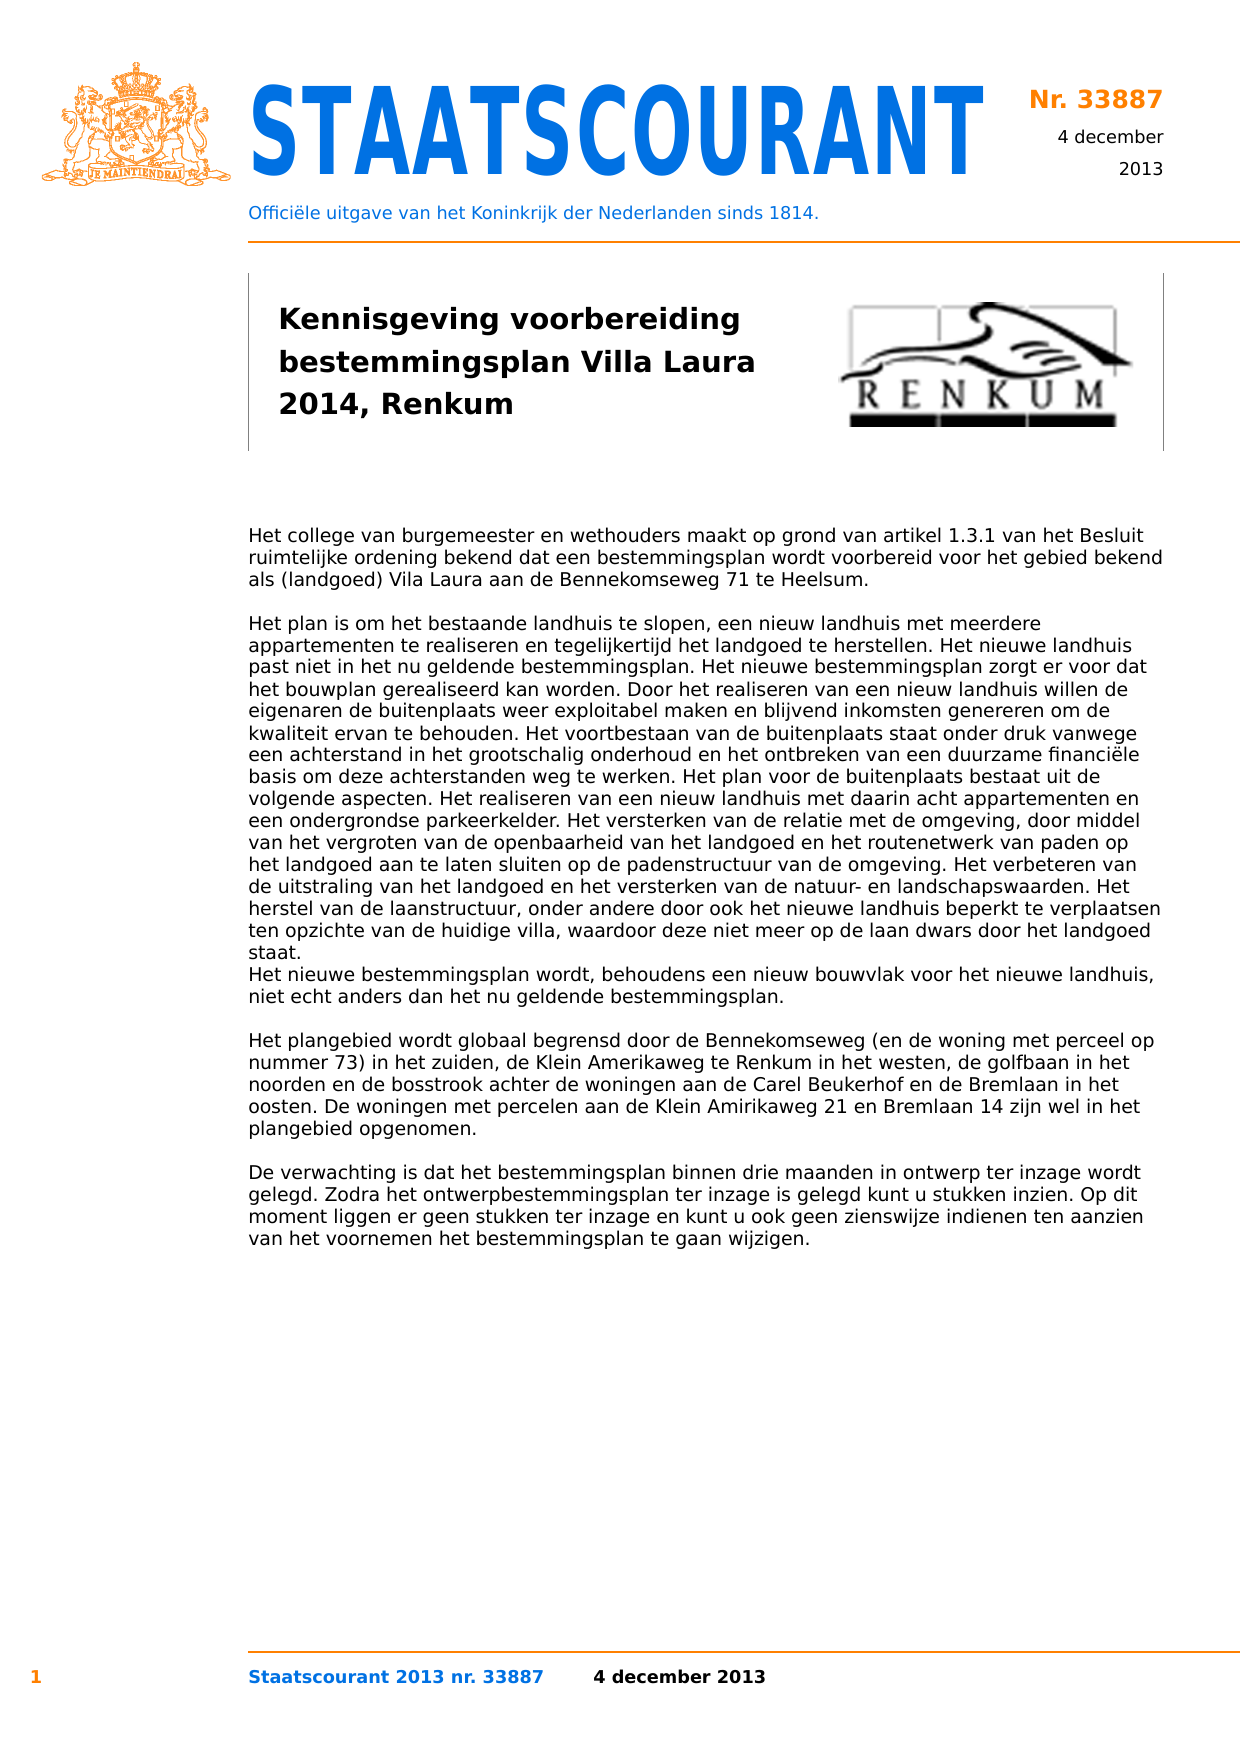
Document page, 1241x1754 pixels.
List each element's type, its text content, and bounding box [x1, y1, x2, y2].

text Het plangebied wordt globaal begrensd door de Bennekomseweg (en de woning met perceel op nummer 73) in het zuiden, de Klein Amerikaweg te Renkum in het westen, de golfbaan in het noorden en de bosstrook achter de woningen aan de Carel Beukerhof en de Bremlaan in het oosten. De woningen met percelen aan de Klein Amirikaweg 21 en Bremlaan 14 zijn wel in het plangebied opgenomen. [248, 1030, 1163, 1140]
table_header STAATSCOURANT [248, 62, 998, 203]
table_cell 4 december [998, 121, 1240, 153]
table_cell 2013 [998, 153, 1240, 203]
picture [838, 302, 1134, 427]
picture [41, 62, 231, 186]
text Het nieuwe bestemmingsplan wordt, behoudens een nieuw bouwvlak voor het nieuwe landhuis, niet echt anders dan het nu geldende bestemmingsplan. [248, 964, 1163, 1008]
text Het college van burgemeester en wethouders maakt op grond van artikel 1.3.1 van het Besluit ruimtelijke ordening bekend dat een bestemmingsplan wordt voorbereid voor het gebied bekend als (landgoed) Vila Laura aan de Bennekomseweg 71 te Heelsum. [248, 525, 1163, 591]
table_header Nr. 33887 [998, 62, 1240, 121]
subtitle Kennisgeving voorbereiding bestemmingsplan Villa Laura 2014, Renkum [249, 273, 1163, 451]
table_cell Officiële uitgave van het Koninkrijk der Nederlanden sinds 1814. [248, 203, 1240, 241]
table_header [25, 62, 248, 241]
text De verwachting is dat het bestemmingsplan binnen drie maanden in ontwerp ter inzage wordt gelegd. Zodra het ontwerpbestemmingsplan ter inzage is gelegd kunt u stukken inzien. Op dit moment liggen er geen stukken ter inzage en kunt u ook geen zienswijze indienen ten aanzien van het voornemen het bestemmingsplan te gaan wijzigen. [248, 1162, 1163, 1250]
text Het plan is om het bestaande landhuis te slopen, een nieuw landhuis met meerdere appartementen te realiseren en tegelijkertijd het landgoed te herstellen. Het nieuwe landhuis past niet in het nu geldende bestemmingsplan. Het nieuwe bestemmingsplan zorgt er voor dat het bouwplan gerealiseerd kan worden. Door het realiseren van een nieuw landhuis willen de eigenaren de buitenplaats weer exploitabel maken en blijvend inkomsten genereren om de kwaliteit ervan te behouden. Het voortbestaan van de buitenplaats staat onder druk vanwege een achterstand in het grootschalig onderhoud en het ontbreken van een duurzame financiële basis om deze achterstanden weg te werken. Het plan voor de buitenplaats bestaat uit de volgende aspecten. Het realiseren van een nieuw landhuis met daarin acht appartementen en een ondergrondse parkeerkelder. Het versterken van de relatie met de omgeving, door middel van het vergroten van de openbaarheid van het landgoed en het routenetwerk van paden op het landgoed aan te laten sluiten op de padenstructuur van de omgeving. Het verbeteren van de uitstraling van het landgoed en het versterken van de natuur- en landschapswaarden. Het herstel van de laanstructuur, onder andere door ook het nieuwe landhuis beperkt te verplaatsen ten opzichte van de huidige villa, waardoor deze niet meer op de laan dwars door het landgoed staat. [248, 612, 1163, 964]
